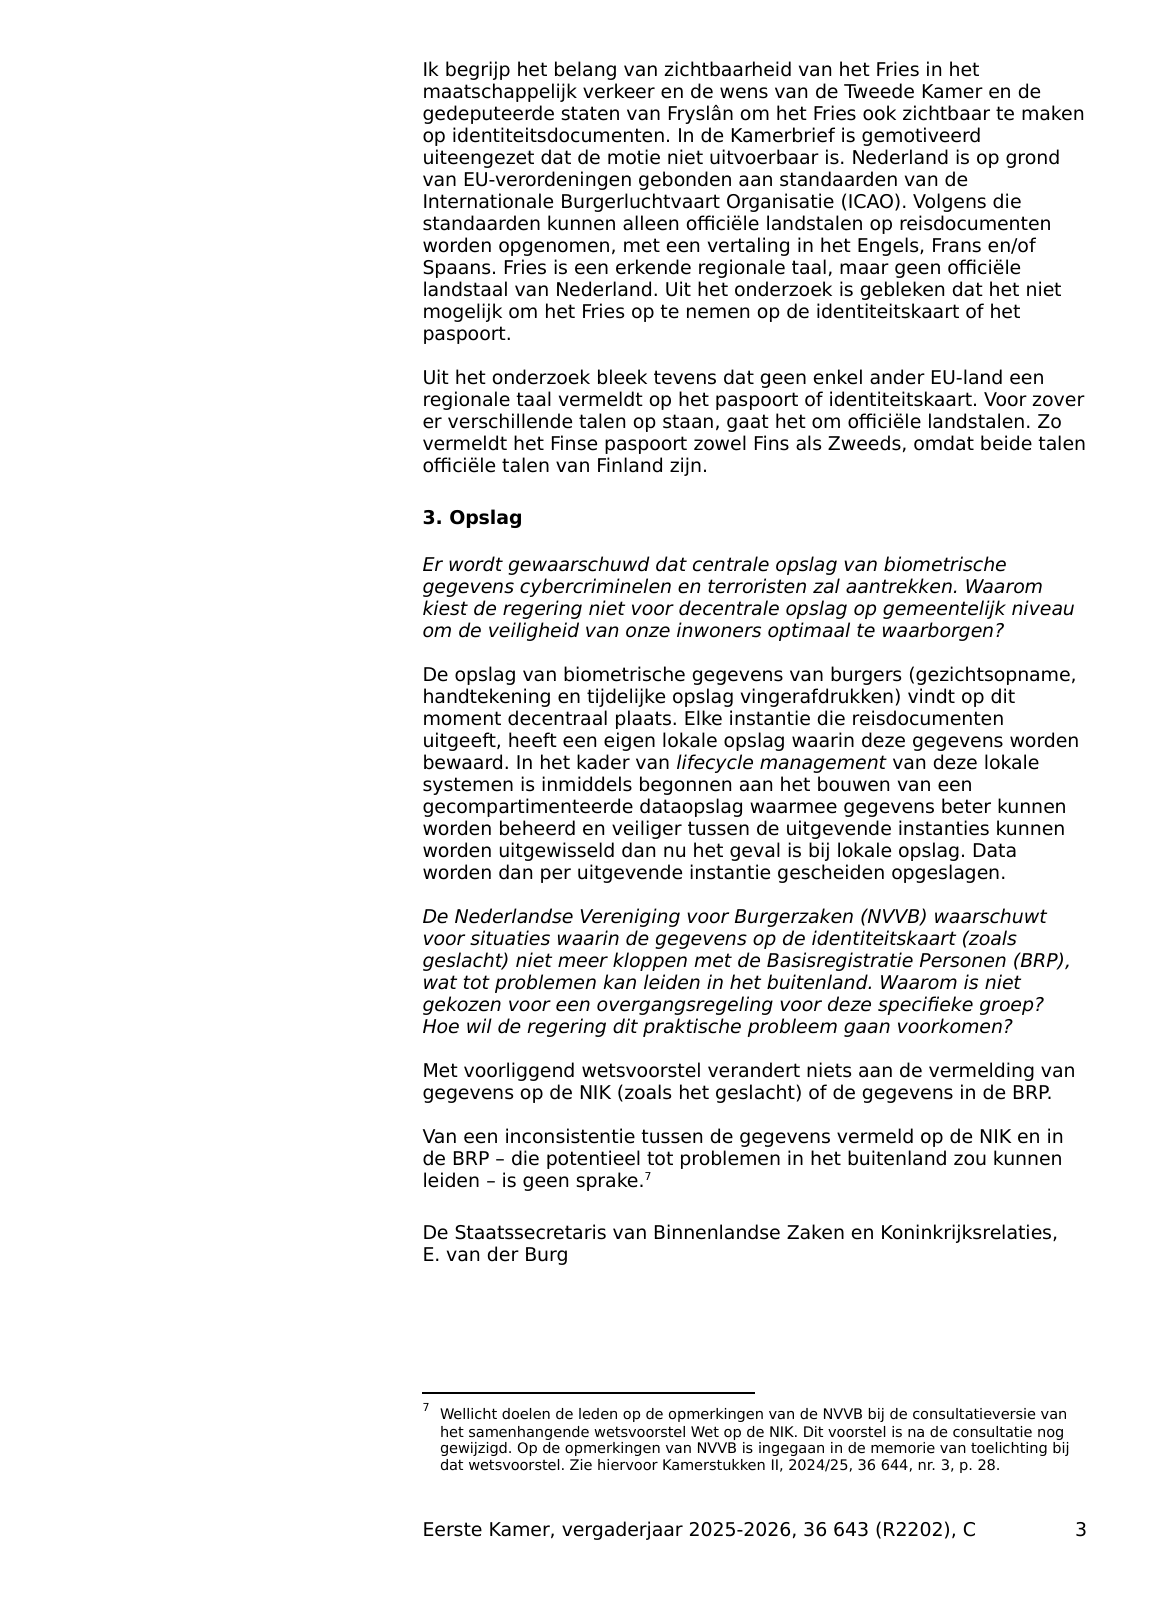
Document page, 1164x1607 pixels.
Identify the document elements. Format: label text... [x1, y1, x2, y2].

text De Staatssecretaris van Binnenlandse Zaken en Koninkrijksrelaties, E. van der Burg [422, 1222, 1087, 1266]
subtitle 3. Opslag [422, 507, 1087, 529]
text Met voorliggend wetsvoorstel verandert niets aan de vermelding van gegevens op de NIK (zoals het geslacht) of de gegevens in de BRP. [422, 1060, 1087, 1104]
text Ik begrijp het belang van zichtbaarheid van het Fries in het maatschappelijk verkeer en de wens van de Tweede Kamer en de gedeputeerde staten van Fryslân om het Fries ook zichtbaar te maken op identiteitsdocumenten. In de Kamerbrief is gemotiveerd uiteengezet dat de motie niet uitvoerbaar is. Nederland is op grond van EU-verordeningen gebonden aan standaarden van de Internationale Burgerluchtvaart Organisatie (ICAO). Volgens die standaarden kunnen alleen officiële landstalen op reisdocumenten worden opgenomen, met een vertaling in het Engels, Frans en/of Spaans. Fries is een erkende regionale taal, maar geen officiële landstaal van Nederland. Uit het onderzoek is gebleken dat het niet mogelijk om het Fries op te nemen op de identiteitskaart of het paspoort. [422, 59, 1087, 345]
text Wellicht doelen de leden op de opmerkingen van de NVVB bij de consultatieversie van het samenhangende wetsvoorstel Wet op de NIK. Dit voorstel is na de consultatie nog gewijzigd. Op de opmerkingen van NVVB is ingegaan in de memorie van toelichting bij dat wetsvoorstel. Zie hiervoor Kamerstukken II, 2024/25, 36 644, nr. 3, p. 28. [422, 1402, 1087, 1474]
text De opslag van biometrische gegevens van burgers (gezichtsopname, handtekening en tijdelijke opslag vingerafdrukken) vindt op dit moment decentraal plaats. Elke instantie die reisdocumenten uitgeeft, heeft een eigen lokale opslag waarin deze gegevens worden bewaard. In het kader van lifecycle management van deze lokale systemen is inmiddels begonnen aan het bouwen van een gecompartimenteerde dataopslag waarmee gegevens beter kunnen worden beheerd en veiliger tussen de uitgevende instanties kunnen worden uitgewisseld dan nu het geval is bij lokale opslag. Data worden dan per uitgevende instantie gescheiden opgeslagen. [422, 664, 1087, 884]
text Van een inconsistentie tussen de gegevens vermeld op de NIK en in de BRP – die potentieel tot problemen in het buitenland zou kunnen leiden – is geen sprake. [422, 1126, 1087, 1192]
text Uit het onderzoek bleek tevens dat geen enkel ander EU-land een regionale taal vermeldt op het paspoort of identiteitskaart. Voor zover er verschillende talen op staan, gaat het om officiële landstalen. Zo vermeldt het Finse paspoort zowel Fins als Zweeds, omdat beide talen officiële talen van Finland zijn. [422, 367, 1087, 477]
text De Nederlandse Vereniging voor Burgerzaken (NVVB) waarschuwt voor situaties waarin de gegevens op de identiteitskaart (zoals geslacht) niet meer kloppen met de Basisregistratie Personen (BRP), wat tot problemen kan leiden in het buitenland. Waarom is niet gekozen voor een overgangsregeling voor deze specifieke groep? Hoe wil de regering dit praktische probleem gaan voorkomen? [422, 906, 1087, 1038]
text Er wordt gewaarschuwd dat centrale opslag van biometrische gegevens cybercriminelen en terroristen zal aantrekken. Waarom kiest de regering niet voor decentrale opslag op gemeentelijk niveau om de veiligheid van onze inwoners optimaal te waarborgen? [422, 554, 1087, 642]
